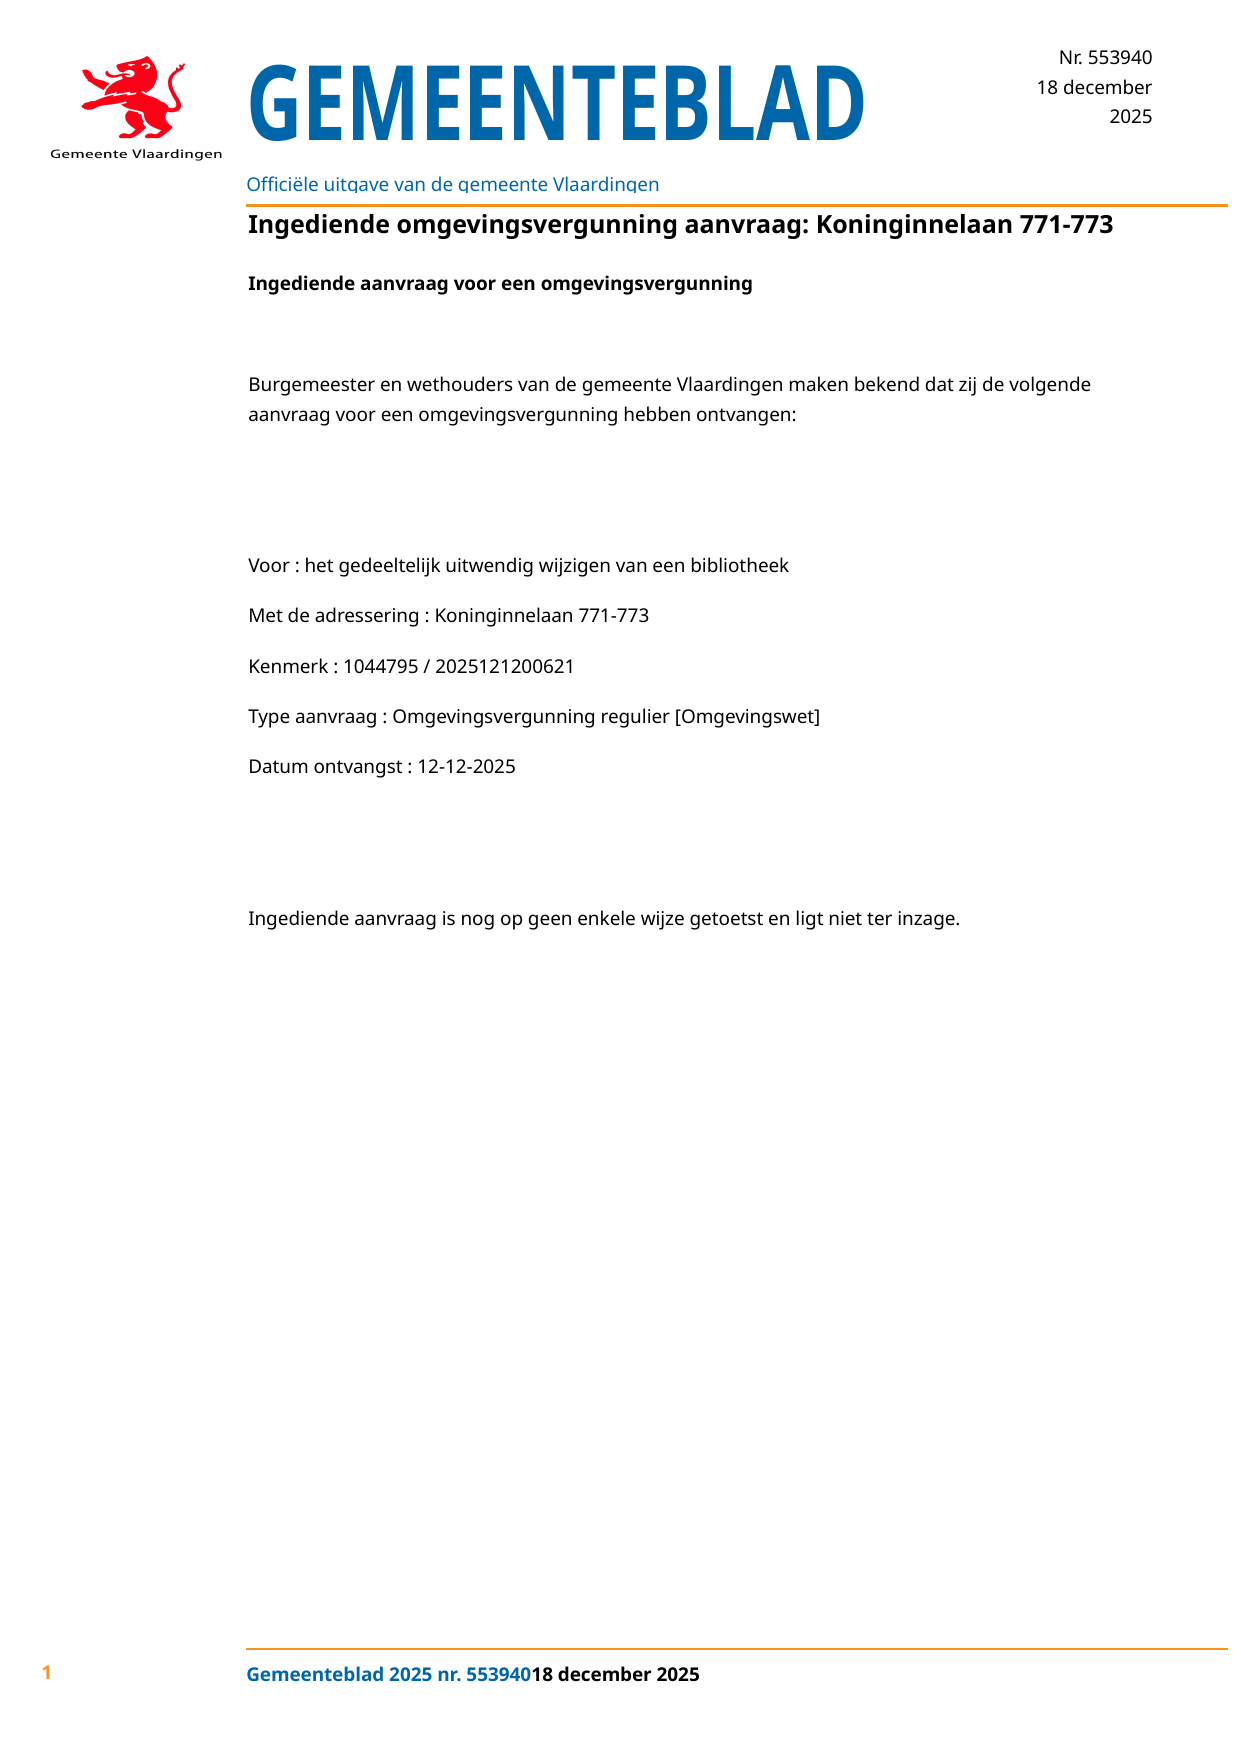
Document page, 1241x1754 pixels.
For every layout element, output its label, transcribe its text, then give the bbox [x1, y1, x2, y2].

text Ingediende aanvraag voor een omgevingsvergunning [248, 270, 1152, 296]
text Datum ontvangst : 12-12-2025 [248, 754, 1152, 779]
text Ingediende aanvraag is nog op geen enkele wijze getoetst en ligt niet ter inzage. [248, 905, 1152, 931]
text Ingediende omgevingsvergunning aanvraag: Koninginnelaan 771-773 [248, 207, 1152, 241]
text Kenmerk : 1044795 / 2025121200621 [248, 653, 1152, 678]
text Type aanvraag : Omgevingsvergunning regulier [Omgevingswet] [248, 703, 1152, 729]
text Met de adressering : Koninginnelaan 771-773 [248, 602, 1152, 628]
text Voor : het gedeeltelijk uitwendig wijzigen van een bibliotheek [248, 552, 1152, 578]
picture [41, 47, 231, 172]
text Burgemeester en wethouders van de gemeente Vlaardingen maken bekend dat zij de volgende aanvraag voor een omgevingsvergunning hebben ontvangen: [248, 371, 1152, 426]
